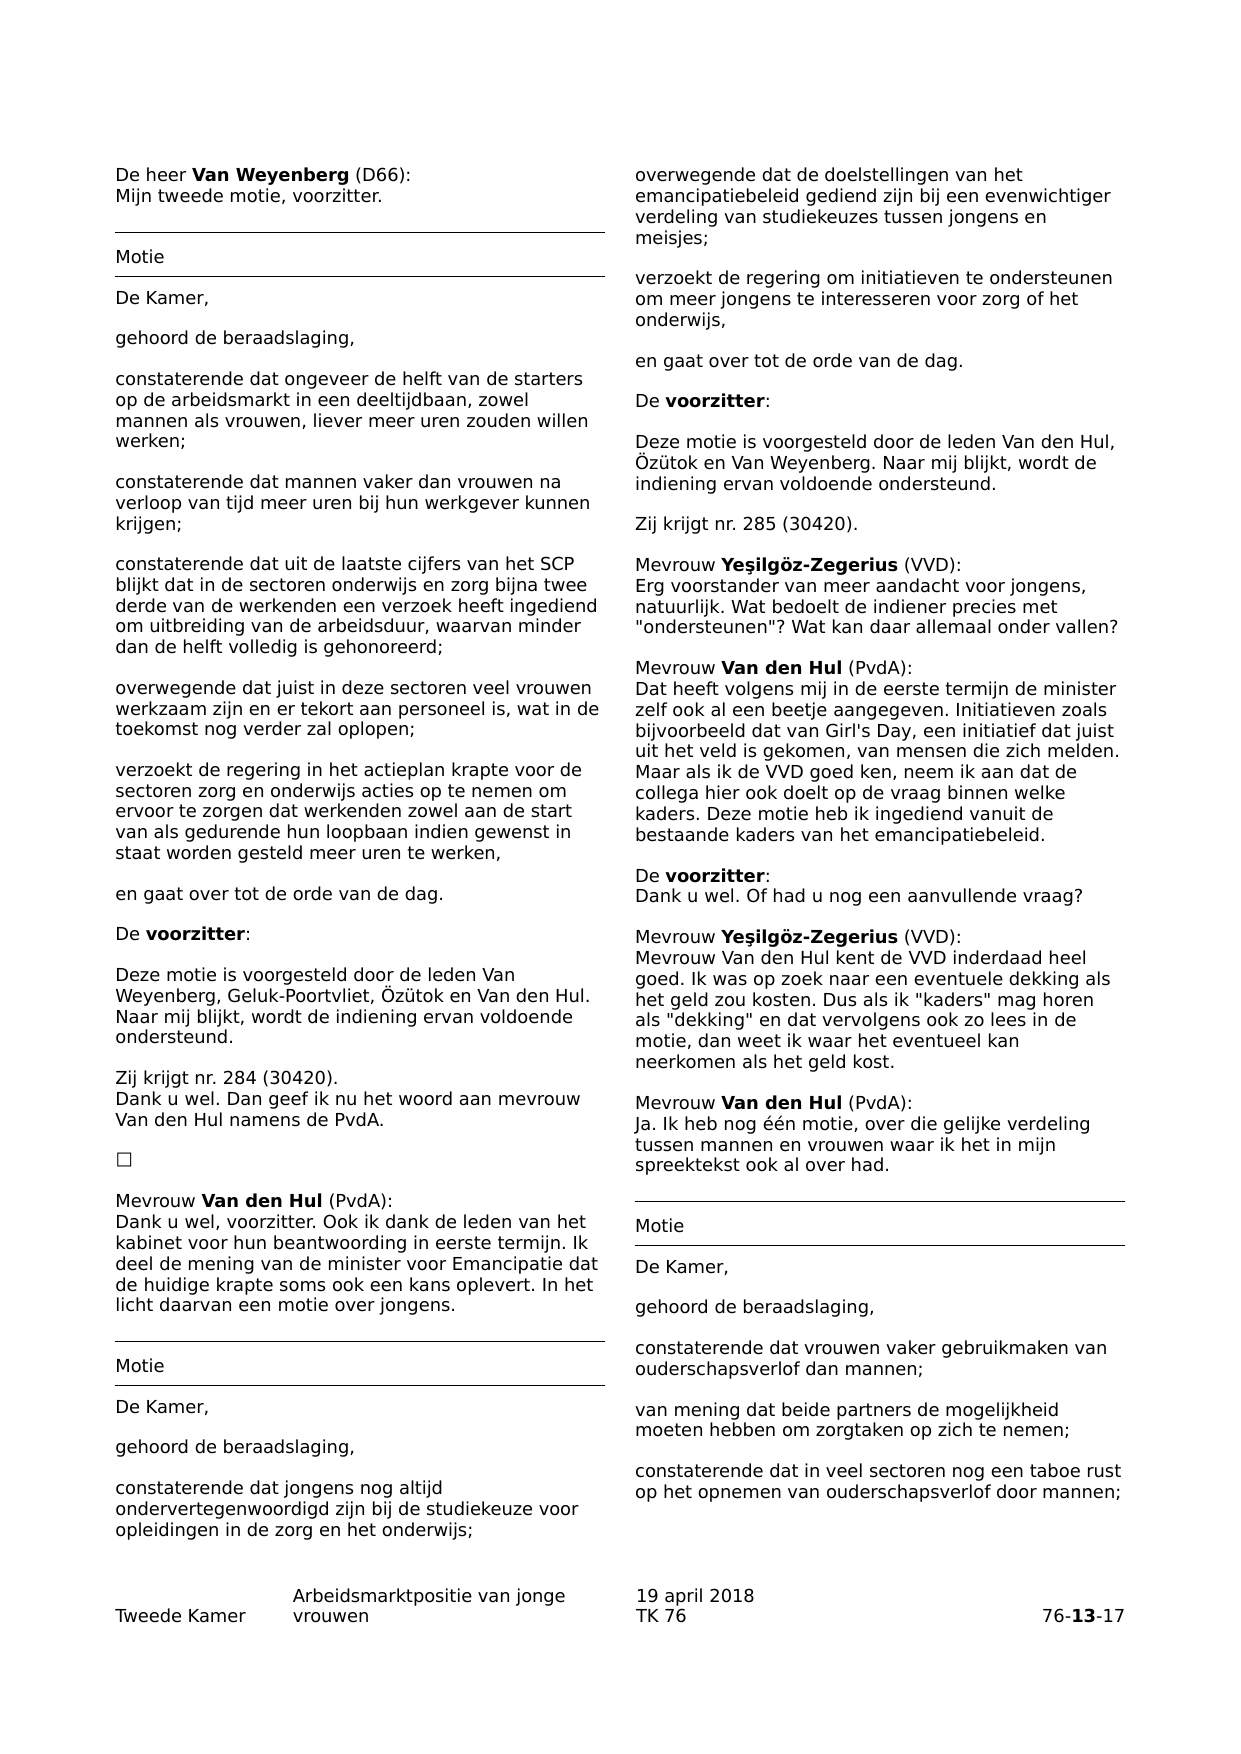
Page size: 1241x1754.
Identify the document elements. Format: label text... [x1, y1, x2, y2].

text De heer Van Weyenberg (D66): [115, 165, 605, 186]
text en gaat over tot de orde van de dag. [115, 883, 605, 904]
text Deze motie is voorgesteld door de leden Van den Hul, Özütok en Van Weyenberg. Naar mij blijkt, wordt de indiening ervan voldoende ondersteund. [635, 432, 1125, 494]
text De Kamer, [635, 1257, 1125, 1277]
text constaterende dat ongeveer de helft van de starters op de arbeidsmarkt in een deeltijdbaan, zowel mannen als vrouwen, liever meer uren zouden willen werken; [115, 369, 605, 452]
text constaterende dat in veel sectoren nog een taboe rust op het opnemen van ouderschapsverlof door mannen; [635, 1461, 1125, 1502]
text en gaat over tot de orde van de dag. [635, 350, 1125, 371]
text Mevrouw Van den Hul (PvdA): [635, 658, 1125, 679]
text Dank u wel. Of had u nog een aanvullende vraag? [635, 886, 1125, 907]
text Mevrouw Van den Hul (PvdA): [115, 1191, 605, 1212]
text Deze motie is voorgesteld door de leden Van Weyenberg, Geluk-Poortvliet, Özütok en Van den Hul. Naar mij blijkt, wordt de indiening ervan voldoende ondersteund. [115, 965, 605, 1048]
text overwegende dat juist in deze sectoren veel vrouwen werkzaam zijn en er tekort aan personeel is, wat in de toekomst nog verder zal oplopen; [115, 678, 605, 740]
text Mevrouw Van den Hul kent de VVD inderdaad heel goed. Ik was op zoek naar een eventuele dekking als het geld zou kosten. Dus als ik "kaders" mag horen als "dekking" en dat vervolgens ook zo lees in de motie, dan weet ik waar het eventueel kan neerkomen als het geld kost. [635, 948, 1125, 1073]
text Motie [115, 247, 605, 267]
text overwegende dat de doelstellingen van het emancipatiebeleid gediend zijn bij een evenwichtiger verdeling van studiekeuzes tussen jongens en meisjes; [635, 165, 1125, 248]
text Zij krijgt nr. 284 (30420). [115, 1068, 605, 1089]
text gehoord de beraadslaging, [635, 1297, 1125, 1318]
text Erg voorstander van meer aandacht voor jongens, natuurlijk. Wat bedoelt de indiener precies met "ondersteunen"? Wat kan daar allemaal onder vallen? [635, 576, 1125, 638]
text De voorzitter: [115, 924, 605, 945]
text Mevrouw Van den Hul (PvdA): [635, 1093, 1125, 1113]
text Dank u wel, voorzitter. Ook ik dank de leden van het kabinet voor hun beantwoording in eerste termijn. Ik deel de mening van de minister voor Emancipatie dat de huidige krapte soms ook een kans oplevert. In het licht daarvan een motie over jongens. [115, 1212, 605, 1316]
text constaterende dat jongens nog altijd ondervertegenwoordigd zijn bij de studiekeuze voor opleidingen in de zorg en het onderwijs; [115, 1478, 605, 1540]
text De Kamer, [115, 1397, 605, 1417]
text van mening dat beide partners de mogelijkheid moeten hebben om zorgtaken op zich te nemen; [635, 1399, 1125, 1441]
text gehoord de beraadslaging, [115, 1437, 605, 1458]
text Dank u wel. Dan geef ik nu het woord aan mevrouw Van den Hul namens de PvdA. [115, 1089, 605, 1130]
text constaterende dat uit de laatste cijfers van het SCP blijkt dat in de sectoren onderwijs en zorg bijna twee derde van de werkenden een verzoek heeft ingediend om uitbreiding van de arbeidsduur, waarvan minder dan de helft volledig is gehonoreerd; [115, 554, 605, 658]
text De voorzitter: [635, 391, 1125, 412]
text Motie [635, 1216, 1125, 1237]
text verzoekt de regering om initiatieven te ondersteunen om meer jongens te interesseren voor zorg of het onderwijs, [635, 268, 1125, 330]
text constaterende dat mannen vaker dan vrouwen na verloop van tijd meer uren bij hun werkgever kunnen krijgen; [115, 472, 605, 534]
text Mijn tweede motie, voorzitter. [115, 186, 605, 207]
text ⬜ [115, 1150, 605, 1171]
text Mevrouw Yeşilgöz-Zegerius (VVD): [635, 927, 1125, 948]
text gehoord de beraadslaging, [115, 328, 605, 349]
text Mevrouw Yeşilgöz-Zegerius (VVD): [635, 555, 1125, 576]
text De voorzitter: [635, 865, 1125, 886]
text Ja. Ik heb nog één motie, over die gelijke verdeling tussen mannen en vrouwen waar ik het in mijn spreektekst ook al over had. [635, 1113, 1125, 1176]
text Dat heeft volgens mij in de eerste termijn de minister zelf ook al een beetje aangegeven. Initiatieven zoals bijvoorbeeld dat van Girl's Day, een initiatief dat juist uit het veld is gekomen, van mensen die zich melden. Maar als ik de VVD goed ken, neem ik aan dat de collega hier ook doelt op de vraag binnen welke kaders. Deze motie heb ik ingediend vanuit de bestaande kaders van het emancipatiebeleid. [635, 679, 1125, 845]
text constaterende dat vrouwen vaker gebruikmaken van ouderschapsverlof dan mannen; [635, 1338, 1125, 1379]
text De Kamer, [115, 287, 605, 308]
text Motie [115, 1356, 605, 1377]
text verzoekt de regering in het actieplan krapte voor de sectoren zorg en onderwijs acties op te nemen om ervoor te zorgen dat werkenden zowel aan de start van als gedurende hun loopbaan indien gewenst in staat worden gesteld meer uren te werken, [115, 760, 605, 863]
text Zij krijgt nr. 285 (30420). [635, 514, 1125, 535]
